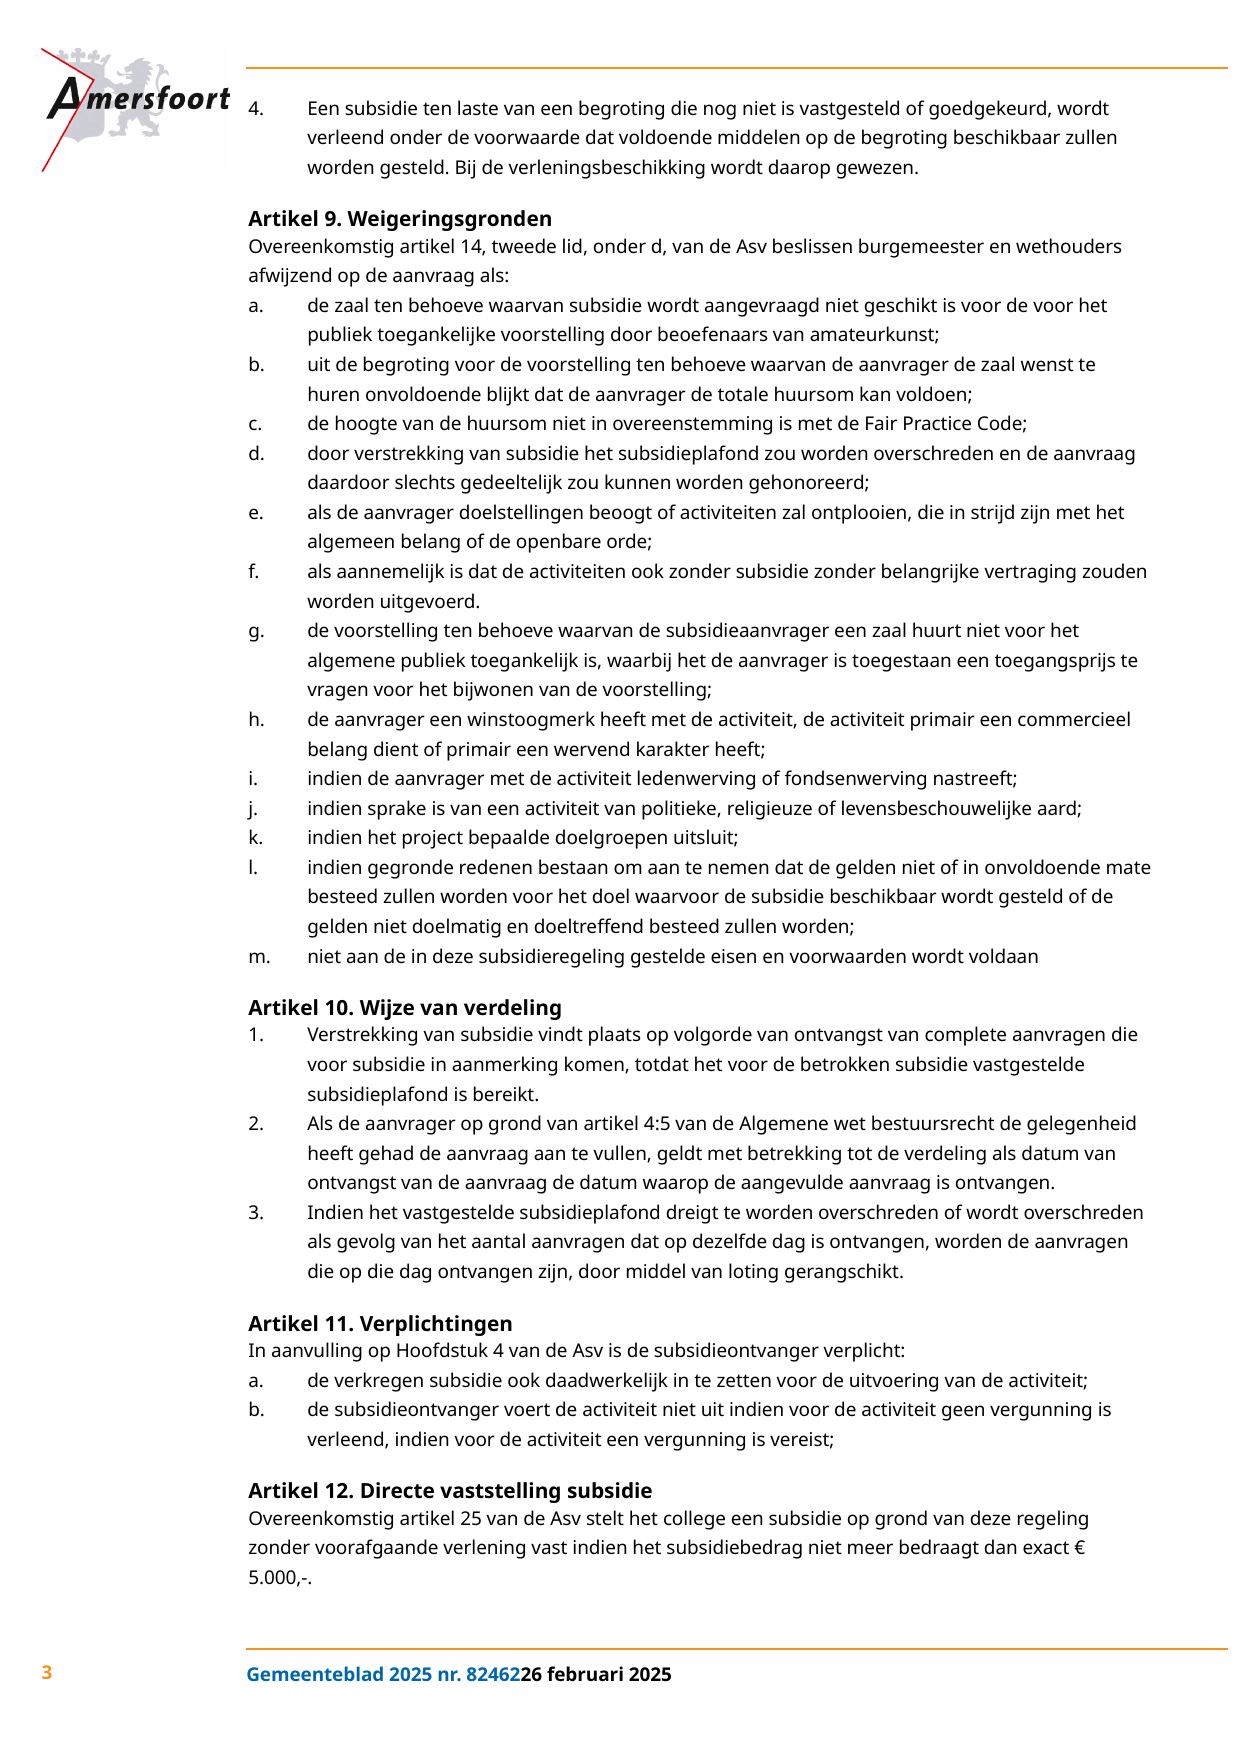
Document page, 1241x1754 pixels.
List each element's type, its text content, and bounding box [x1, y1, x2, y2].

list de zaal ten behoeve waarvan subsidie wordt aangevraagd niet geschikt is voor de voor het publiek toegankelijke voorstelling door beoefenaars van amateurkunst; [248, 292, 1152, 347]
text Overeenkomstig artikel 25 van de Asv stelt het college een subsidie op grond van deze regeling zonder voorafgaande verlening vast indien het subsidiebedrag niet meer bedraagt dan exact € 5.000,-. [248, 1505, 1152, 1590]
list Een subsidie ten laste van een begroting die nog niet is vastgesteld of goedgekeurd, wordt verleend onder de voorwaarde dat voldoende middelen op de begroting beschikbaar zullen worden gesteld. Bij de verleningsbeschikking wordt daarop gewezen. [248, 95, 1152, 180]
list de voorstelling ten behoeve waarvan de subsidieaanvrager een zaal huurt niet voor het algemene publiek toegankelijk is, waarbij het de aanvrager is toegestaan een toegangsprijs te vragen voor het bijwonen van de voorstelling; [248, 617, 1152, 702]
list de subsidieontvanger voert de activiteit niet uit indien voor de activiteit geen vergunning is verleend, indien voor de activiteit een vergunning is vereist; [248, 1396, 1152, 1452]
list indien gegronde redenen bestaan om aan te nemen dat de gelden niet of in onvoldoende mate besteed zullen worden voor het doel waarvoor de subsidie beschikbaar wordt gesteld of de gelden niet doelmatig en doeltreffend besteed zullen worden; [248, 854, 1152, 939]
list uit de begroting voor de voorstelling ten behoeve waarvan de aanvrager de zaal wenst te huren onvoldoende blijkt dat de aanvrager de totale huursom kan voldoen; [248, 351, 1152, 406]
list Indien het vastgestelde subsidieplafond dreigt te worden overschreden of wordt overschreden als gevolg van het aantal aanvragen dat op dezelfde dag is ontvangen, worden de aanvragen die op die dag ontvangen zijn, door middel van loting gerangschikt. [248, 1199, 1152, 1284]
text Artikel 11. Verplichtingen [248, 1309, 1152, 1337]
list indien sprake is van een activiteit van politieke, religieuze of levensbeschouwelijke aard; [248, 795, 1152, 821]
list indien de aanvrager met de activiteit ledenwerving of fondsenwerving nastreeft; [248, 765, 1152, 791]
text Artikel 9. Weigeringsgronden [248, 204, 1152, 233]
list indien het project bepaalde doelgroepen uitsluit; [248, 824, 1152, 850]
picture [41, 47, 231, 172]
list de aanvrager een winstoogmerk heeft met de activiteit, de activiteit primair een commercieel belang dient of primair een wervend karakter heeft; [248, 706, 1152, 761]
list de verkregen subsidie ook daadwerkelijk in te zetten voor de uitvoering van de activiteit; [248, 1367, 1152, 1392]
list als aannemelijk is dat de activiteiten ook zonder subsidie zonder belangrijke vertraging zouden worden uitgevoerd. [248, 558, 1152, 613]
list Verstrekking van subsidie vindt plaats op volgorde van ontvangst van complete aanvragen die voor subsidie in aanmerking komen, totdat het voor de betrokken subsidie vastgestelde subsidieplafond is bereikt. [248, 1022, 1152, 1107]
text Artikel 12. Directe vaststelling subsidie [248, 1476, 1152, 1505]
text Artikel 10. Wijze van verdeling [248, 993, 1152, 1022]
list de hoogte van de huursom niet in overeenstemming is met de Fair Practice Code; [248, 410, 1152, 436]
text In aanvulling op Hoofdstuk 4 van de Asv is de subsidieontvanger verplicht: [248, 1337, 1152, 1363]
list Als de aanvrager op grond van artikel 4:5 van de Algemene wet bestuursrecht de gelegenheid heeft gehad de aanvraag aan te vullen, geldt met betrekking tot de verdeling als datum van ontvangst van de aanvraag de datum waarop de aangevulde aanvraag is ontvangen. [248, 1110, 1152, 1195]
list door verstrekking van subsidie het subsidieplafond zou worden overschreden en de aanvraag daardoor slechts gedeeltelijk zou kunnen worden gehonoreerd; [248, 440, 1152, 495]
list niet aan de in deze subsidieregeling gestelde eisen en voorwaarden wordt voldaan [248, 943, 1152, 968]
text Overeenkomstig artikel 14, tweede lid, onder d, van de Asv beslissen burgemeester en wethouders afwijzend op de aanvraag als: [248, 233, 1152, 288]
list als de aanvrager doelstellingen beoogt of activiteiten zal ontplooien, die in strijd zijn met het algemeen belang of de openbare orde; [248, 499, 1152, 554]
